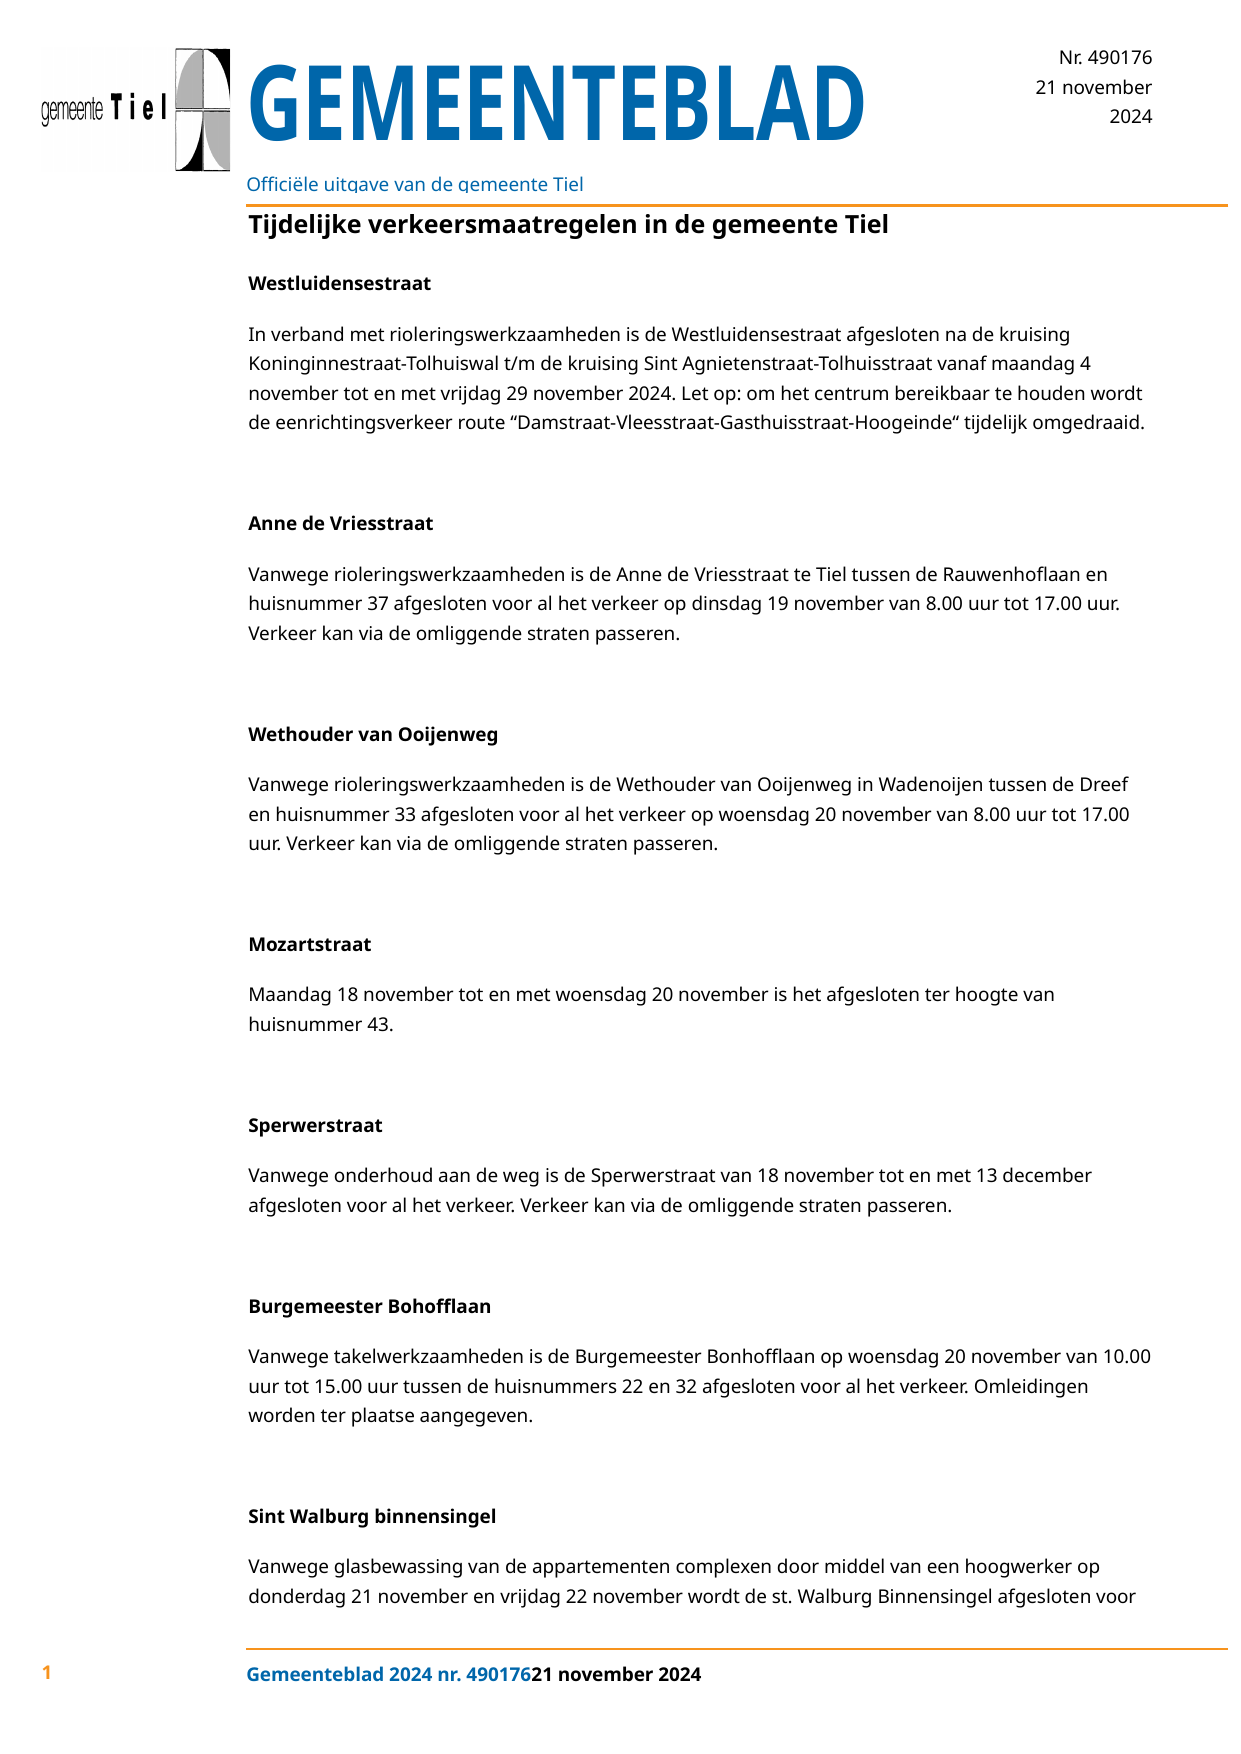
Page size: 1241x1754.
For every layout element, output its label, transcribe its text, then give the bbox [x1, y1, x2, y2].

text Sperwerstraat [248, 1112, 1152, 1138]
text Vanwege glasbewassing van de appartementen complexen door middel van een hoogwerker op donderdag 21 november en vrijdag 22 november wordt de st. Walburg Binnensingel afgesloten voor [248, 1554, 1152, 1609]
text Maandag 18 november tot en met woensdag 20 november is het afgesloten ter hoogte van huisnummer 43. [248, 982, 1152, 1037]
text Vanwege rioleringswerkzaamheden is de Wethouder van Ooijenweg in Wadenoijen tussen de Dreef en huisnummer 33 afgesloten voor al het verkeer op woensdag 20 november van 8.00 uur tot 17.00 uur. Verkeer kan via de omliggende straten passeren. [248, 771, 1152, 856]
text Tijdelijke verkeersmaatregelen in de gemeente Tiel [248, 207, 1152, 241]
text Burgemeester Bohofflaan [248, 1293, 1152, 1318]
text Vanwege onderhoud aan de weg is de Sperwerstraat van 18 november tot en met 13 december afgesloten voor al het verkeer. Verkeer kan via de omliggende straten passeren. [248, 1162, 1152, 1218]
picture [41, 47, 231, 172]
text In verband met rioleringswerkzaamheden is de Westluidensestraat afgesloten na de kruising Koninginnestraat-Tolhuiswal t/m de kruising Sint Agnietenstraat-Tolhuisstraat vanaf maandag 4 november tot en met vrijdag 29 november 2024. Let op: om het centrum bereikbaar te houden wordt de eenrichtingsverkeer route “Damstraat-Vleesstraat-Gasthuisstraat-Hoogeinde“ tijdelijk omgedraaid. [248, 321, 1152, 435]
text Anne de Vriesstraat [248, 510, 1152, 536]
text Sint Walburg binnensingel [248, 1503, 1152, 1529]
text Mozartstraat [248, 931, 1152, 957]
text Westluidensestraat [248, 270, 1152, 296]
text Vanwege takelwerkzaamheden is de Burgemeester Bonhofflaan op woensdag 20 november van 10.00 uur tot 15.00 uur tussen de huisnummers 22 en 32 afgesloten voor al het verkeer. Omleidingen worden ter plaatse aangegeven. [248, 1343, 1152, 1428]
text Wethouder van Ooijenweg [248, 721, 1152, 746]
text Vanwege rioleringswerkzaamheden is de Anne de Vriesstraat te Tiel tussen de Rauwenhoflaan en huisnummer 37 afgesloten voor al het verkeer op dinsdag 19 november van 8.00 uur tot 17.00 uur. Verkeer kan via de omliggende straten passeren. [248, 561, 1152, 646]
